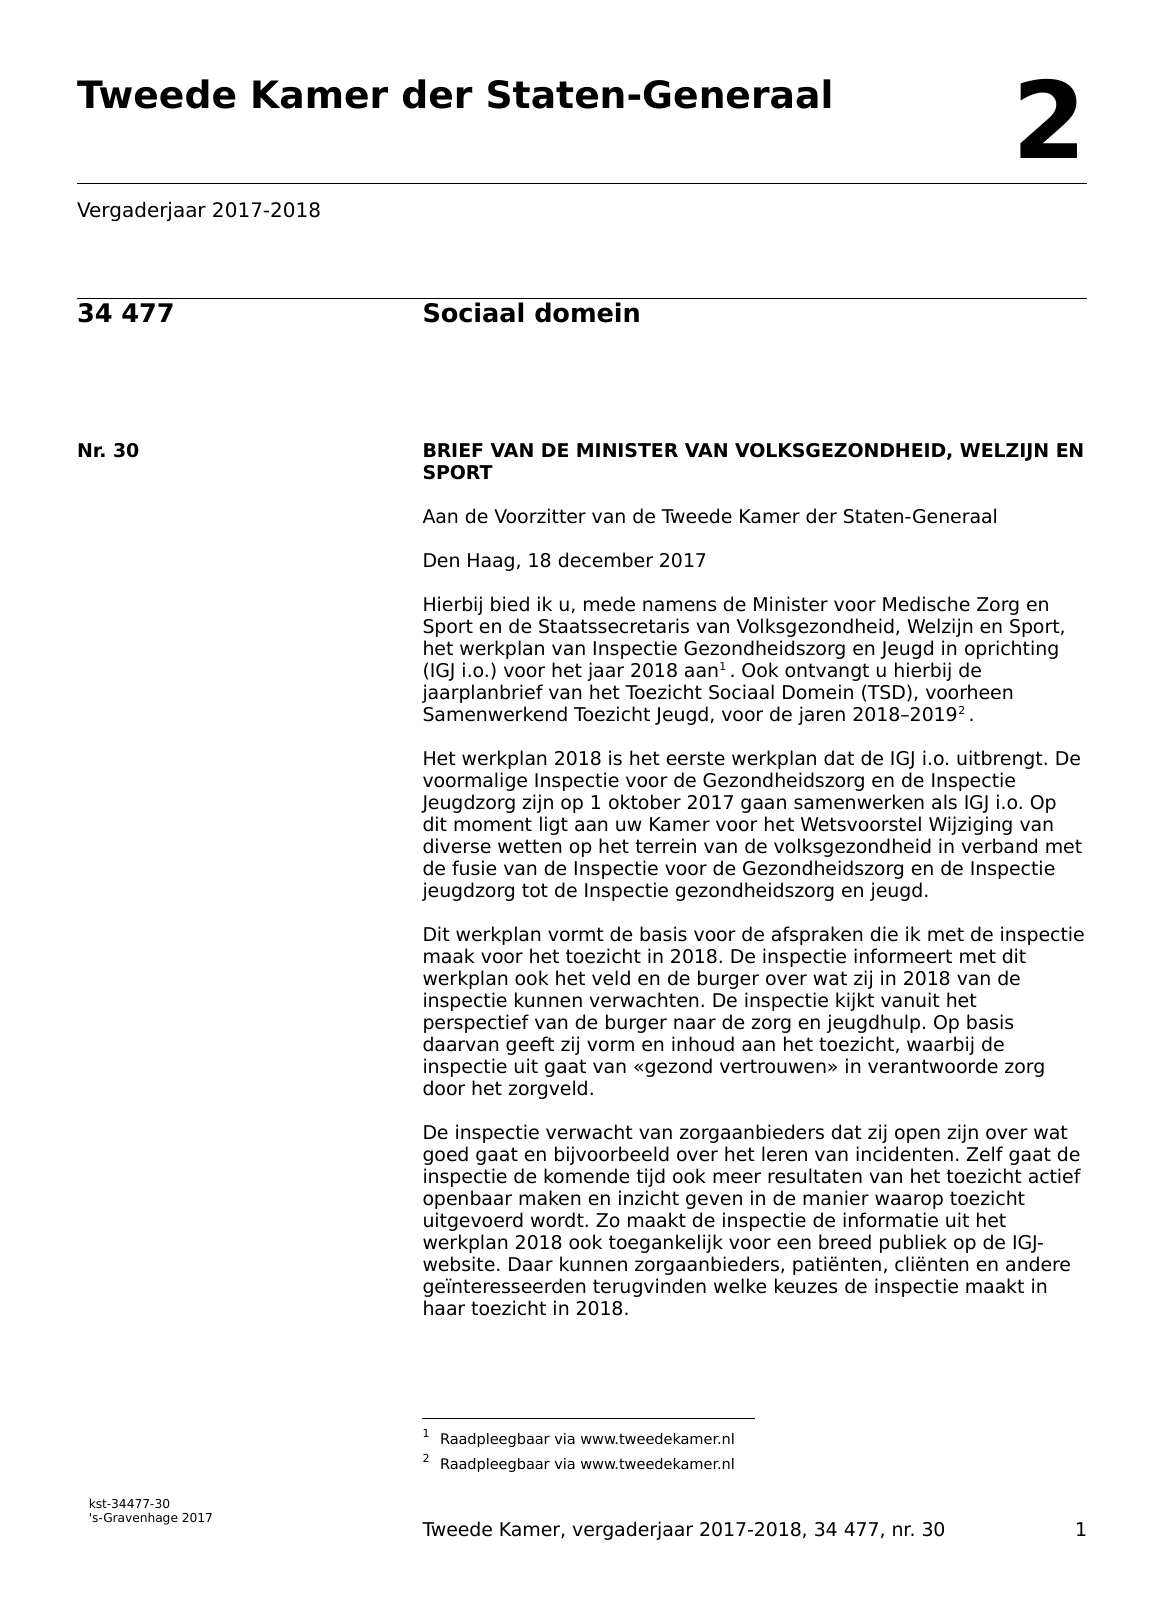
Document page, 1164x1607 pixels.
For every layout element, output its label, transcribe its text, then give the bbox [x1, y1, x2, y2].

subtitle 34 477 Sociaal domein [77, 299, 1087, 329]
text Raadpleegbaar via www.tweedekamer.nl [422, 1452, 1087, 1474]
text De inspectie verwacht van zorgaanbieders dat zij open zijn over wat goed gaat en bijvoorbeeld over het leren van incidenten. Zelf gaat de inspectie de komende tijd ook meer resultaten van het toezicht actief openbaar maken en inzicht geven in de manier waarop toezicht uitgevoerd wordt. Zo maakt de inspectie de informatie uit het werkplan 2018 ook toegankelijk voor een breed publiek op de IGJ-website. Daar kunnen zorgaanbieders, patiënten, cliënten en andere geïnteresseerden terugvinden welke keuzes de inspectie maakt in haar toezicht in 2018. [422, 1122, 1087, 1320]
table_header 2 [886, 59, 1087, 183]
table_cell Vergaderjaar 2017-2018 [77, 184, 1087, 298]
text Hierbij bied ik u, mede namens de Minister voor Medische Zorg en Sport en de Staatssecretaris van Volksgezondheid, Welzijn en Sport, het werkplan van Inspectie Gezondheidszorg en Jeugd in oprichting (IGJ i.o.) voor het jaar 2018 aan. Ook ontvangt u hierbij de jaarplanbrief van het Toezicht Sociaal Domein (TSD), voorheen Samenwerkend Toezicht Jeugd, voor de jaren 2018–2019. [422, 594, 1087, 726]
text Aan de Voorzitter van de Tweede Kamer der Staten-Generaal [422, 506, 1087, 528]
text Het werkplan 2018 is het eerste werkplan dat de IGJ i.o. uitbrengt. De voormalige Inspectie voor de Gezondheidszorg en de Inspectie Jeugdzorg zijn op 1 oktober 2017 gaan samenwerken als IGJ i.o. Op dit moment ligt aan uw Kamer voor het Wetsvoorstel Wijziging van diverse wetten op het terrein van de volksgezondheid in verband met de fusie van de Inspectie voor de Gezondheidszorg en de Inspectie jeugdzorg tot de Inspectie gezondheidszorg en jeugd. [422, 748, 1087, 902]
subtitle Nr. 30 BRIEF VAN DE MINISTER VAN VOLKSGEZONDHEID, WELZIJN EN SPORT [77, 440, 1087, 484]
text Den Haag, 18 december 2017 [422, 550, 1087, 572]
text kst-34477-30 [88, 1497, 323, 1511]
text 's-Gravenhage 2017 [88, 1511, 323, 1525]
table_header Tweede Kamer der Staten-Generaal [77, 59, 886, 183]
text Dit werkplan vormt de basis voor de afspraken die ik met de inspectie maak voor het toezicht in 2018. De inspectie informeert met dit werkplan ook het veld en de burger over wat zij in 2018 van de inspectie kunnen verwachten. De inspectie kijkt vanuit het perspectief van de burger naar de zorg en jeugdhulp. Op basis daarvan geeft zij vorm en inhoud aan het toezicht, waarbij de inspectie uit gaat van «gezond vertrouwen» in verantwoorde zorg door het zorgveld. [422, 924, 1087, 1100]
text Raadpleegbaar via www.tweedekamer.nl [422, 1427, 1087, 1449]
